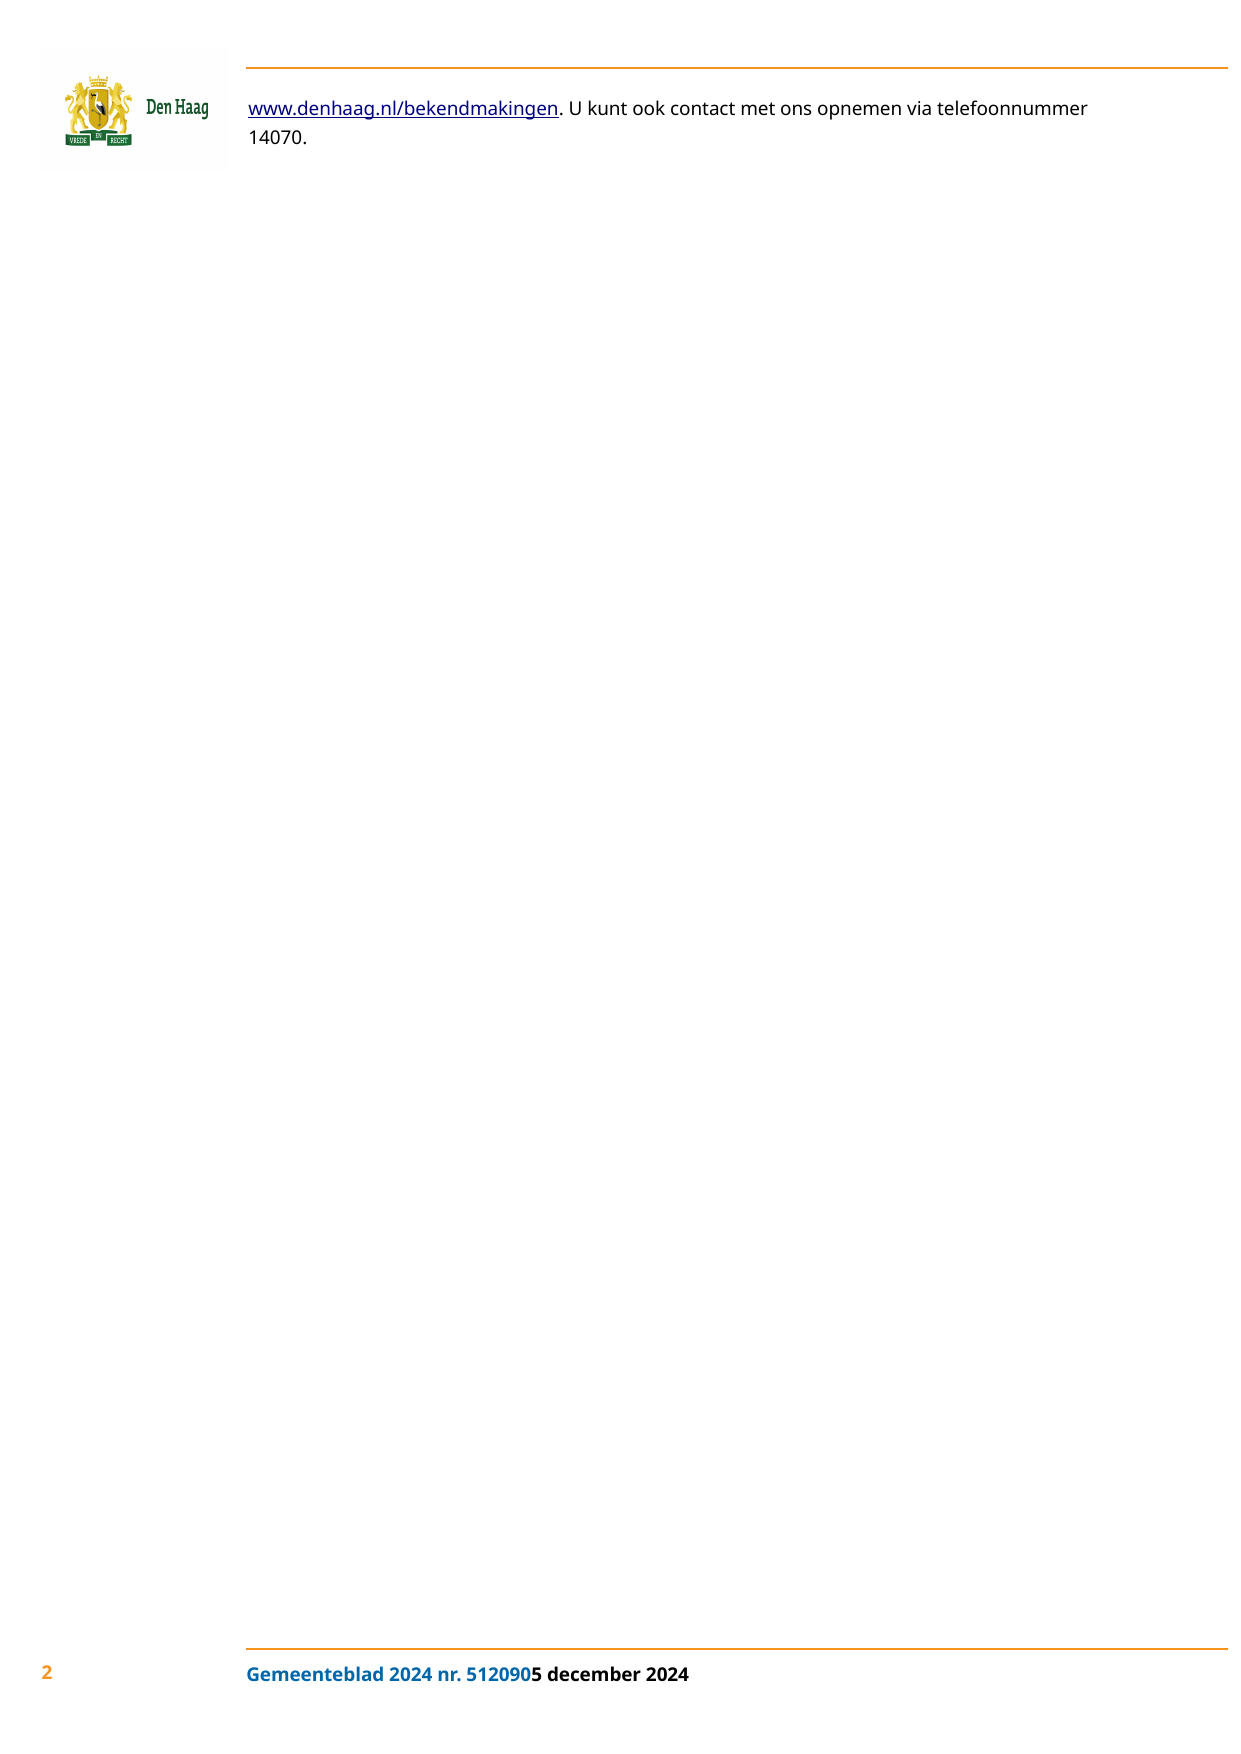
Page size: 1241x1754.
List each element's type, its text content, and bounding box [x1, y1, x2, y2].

picture [41, 47, 231, 172]
text www.denhaag.nl/bekendmakingen. U kunt ook contact met ons opnemen via telefoonnummer 14070. [248, 95, 1152, 150]
